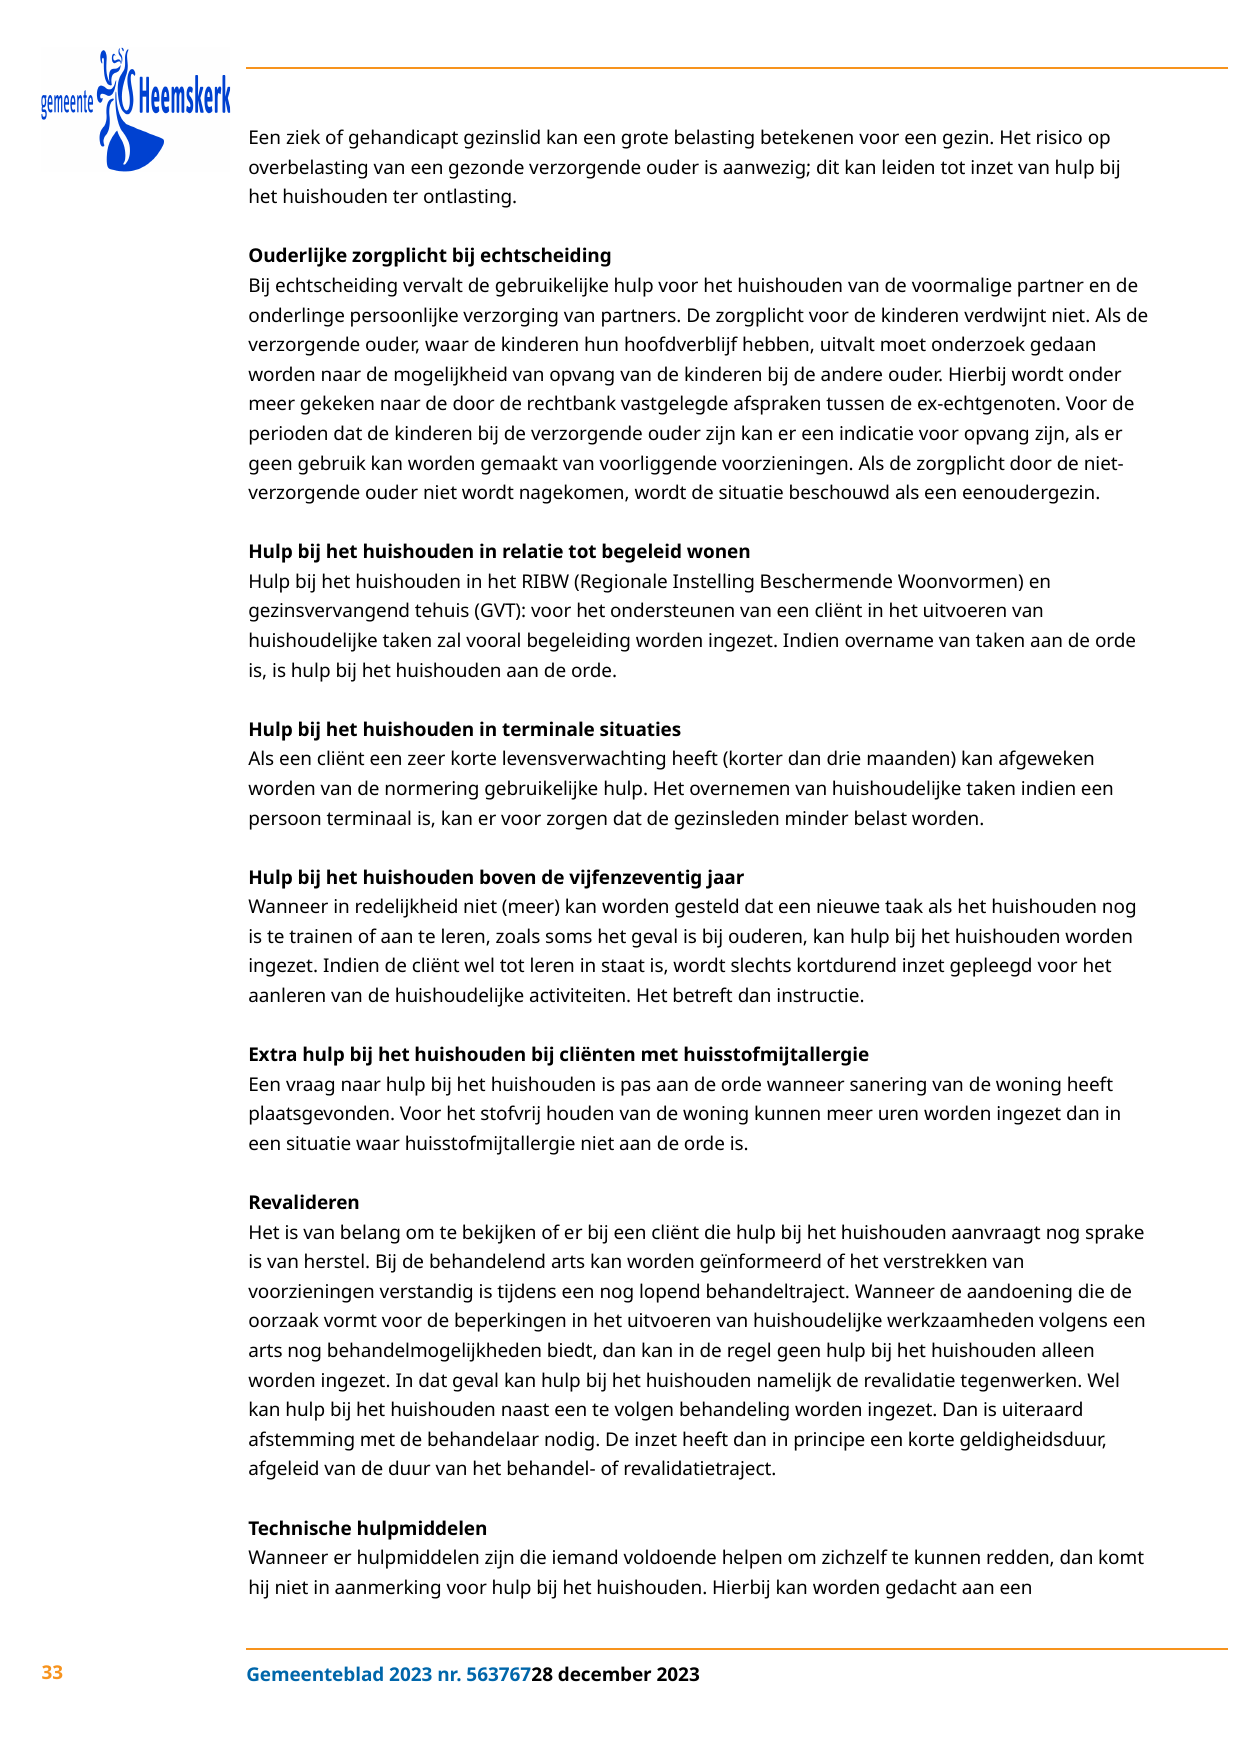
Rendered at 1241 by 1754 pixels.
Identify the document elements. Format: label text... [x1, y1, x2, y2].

text Extra hulp bij het huishouden bij cliënten met huisstofmijtallergie [248, 1041, 1152, 1067]
text Ouderlijke zorgplicht bij echtscheiding [248, 243, 1152, 268]
text Wanneer er hulpmiddelen zijn die iemand voldoende helpen om zichzelf te kunnen redden, dan komt hij niet in aanmerking voor hulp bij het huishouden. Hierbij kan worden gedacht aan een [248, 1544, 1152, 1600]
picture [41, 47, 231, 172]
text Wanneer in redelijkheid niet (meer) kan worden gesteld dat een nieuwe taak als het huishouden nog is te trainen of aan te leren, zoals soms het geval is bij ouderen, kan hulp bij het huishouden worden ingezet. Indien de cliënt wel tot leren in staat is, wordt slechts kortdurend inzet gepleegd voor het aanleren van de huishoudelijke activiteiten. Het betreft dan instructie. [248, 893, 1152, 1008]
text Het is van belang om te bekijken of er bij een cliënt die hulp bij het huishouden aanvraagt nog sprake is van herstel. Bij de behandelend arts kan worden geïnformeerd of het verstrekken van voorzieningen verstandig is tijdens een nog lopend behandeltraject. Wanneer de aandoening die de oorzaak vormt voor de beperkingen in het uitvoeren van huishoudelijke werkzaamheden volgens een arts nog behandelmogelijkheden biedt, dan kan in de regel geen hulp bij het huishouden alleen worden ingezet. In dat geval kan hulp bij het huishouden namelijk de revalidatie tegenwerken. Wel kan hulp bij het huishouden naast een te volgen behandeling worden ingezet. Dan is uiteraard afstemming met de behandelaar nodig. De inzet heeft dan in principe een korte geldigheidsduur, afgeleid van de duur van het behandel- of revalidatietraject. [248, 1219, 1152, 1481]
text Technische hulpmiddelen [248, 1515, 1152, 1541]
text Een vraag naar hulp bij het huishouden is pas aan de orde wanneer sanering van de woning heeft plaatsgevonden. Voor het stofvrij houden van de woning kunnen meer uren worden ingezet dan in een situatie waar huisstofmijtallergie niet aan de orde is. [248, 1071, 1152, 1156]
text Revalideren [248, 1189, 1152, 1215]
text Als een cliënt een zeer korte levensverwachting heeft (korter dan drie maanden) kan afgeweken worden van de normering gebruikelijke hulp. Het overnemen van huishoudelijke taken indien een persoon terminaal is, kan er voor zorgen dat de gezinsleden minder belast worden. [248, 746, 1152, 831]
text Een ziek of gehandicapt gezinslid kan een grote belasting betekenen voor een gezin. Het risico op overbelasting van een gezonde verzorgende ouder is aanwezig; dit kan leiden tot inzet van hulp bij het huishouden ter ontlasting. [248, 124, 1152, 209]
text Hulp bij het huishouden boven de vijfenzeventig jaar [248, 864, 1152, 890]
text Hulp bij het huishouden in het RIBW (Regionale Instelling Beschermende Woonvormen) en gezinsvervangend tehuis (GVT): voor het ondersteunen van een cliënt in het uitvoeren van huishoudelijke taken zal vooral begeleiding worden ingezet. Indien overname van taken aan de orde is, is hulp bij het huishouden aan de orde. [248, 568, 1152, 683]
text Hulp bij het huishouden in relatie tot begeleid wonen [248, 538, 1152, 564]
text Hulp bij het huishouden in terminale situaties [248, 716, 1152, 742]
text Bij echtscheiding vervalt de gebruikelijke hulp voor het huishouden van de voormalige partner en de onderlinge persoonlijke verzorging van partners. De zorgplicht voor de kinderen verdwijnt niet. Als de verzorgende ouder, waar de kinderen hun hoofdverblijf hebben, uitvalt moet onderzoek gedaan worden naar de mogelijkheid van opvang van de kinderen bij de andere ouder. Hierbij wordt onder meer gekeken naar de door de rechtbank vastgelegde afspraken tussen de ex-echtgenoten. Voor de perioden dat de kinderen bij de verzorgende ouder zijn kan er een indicatie voor opvang zijn, als er geen gebruik kan worden gemaakt van voorliggende voorzieningen. Als de zorgplicht door de niet-verzorgende ouder niet wordt nagekomen, wordt de situatie beschouwd als een eenoudergezin. [248, 272, 1152, 505]
